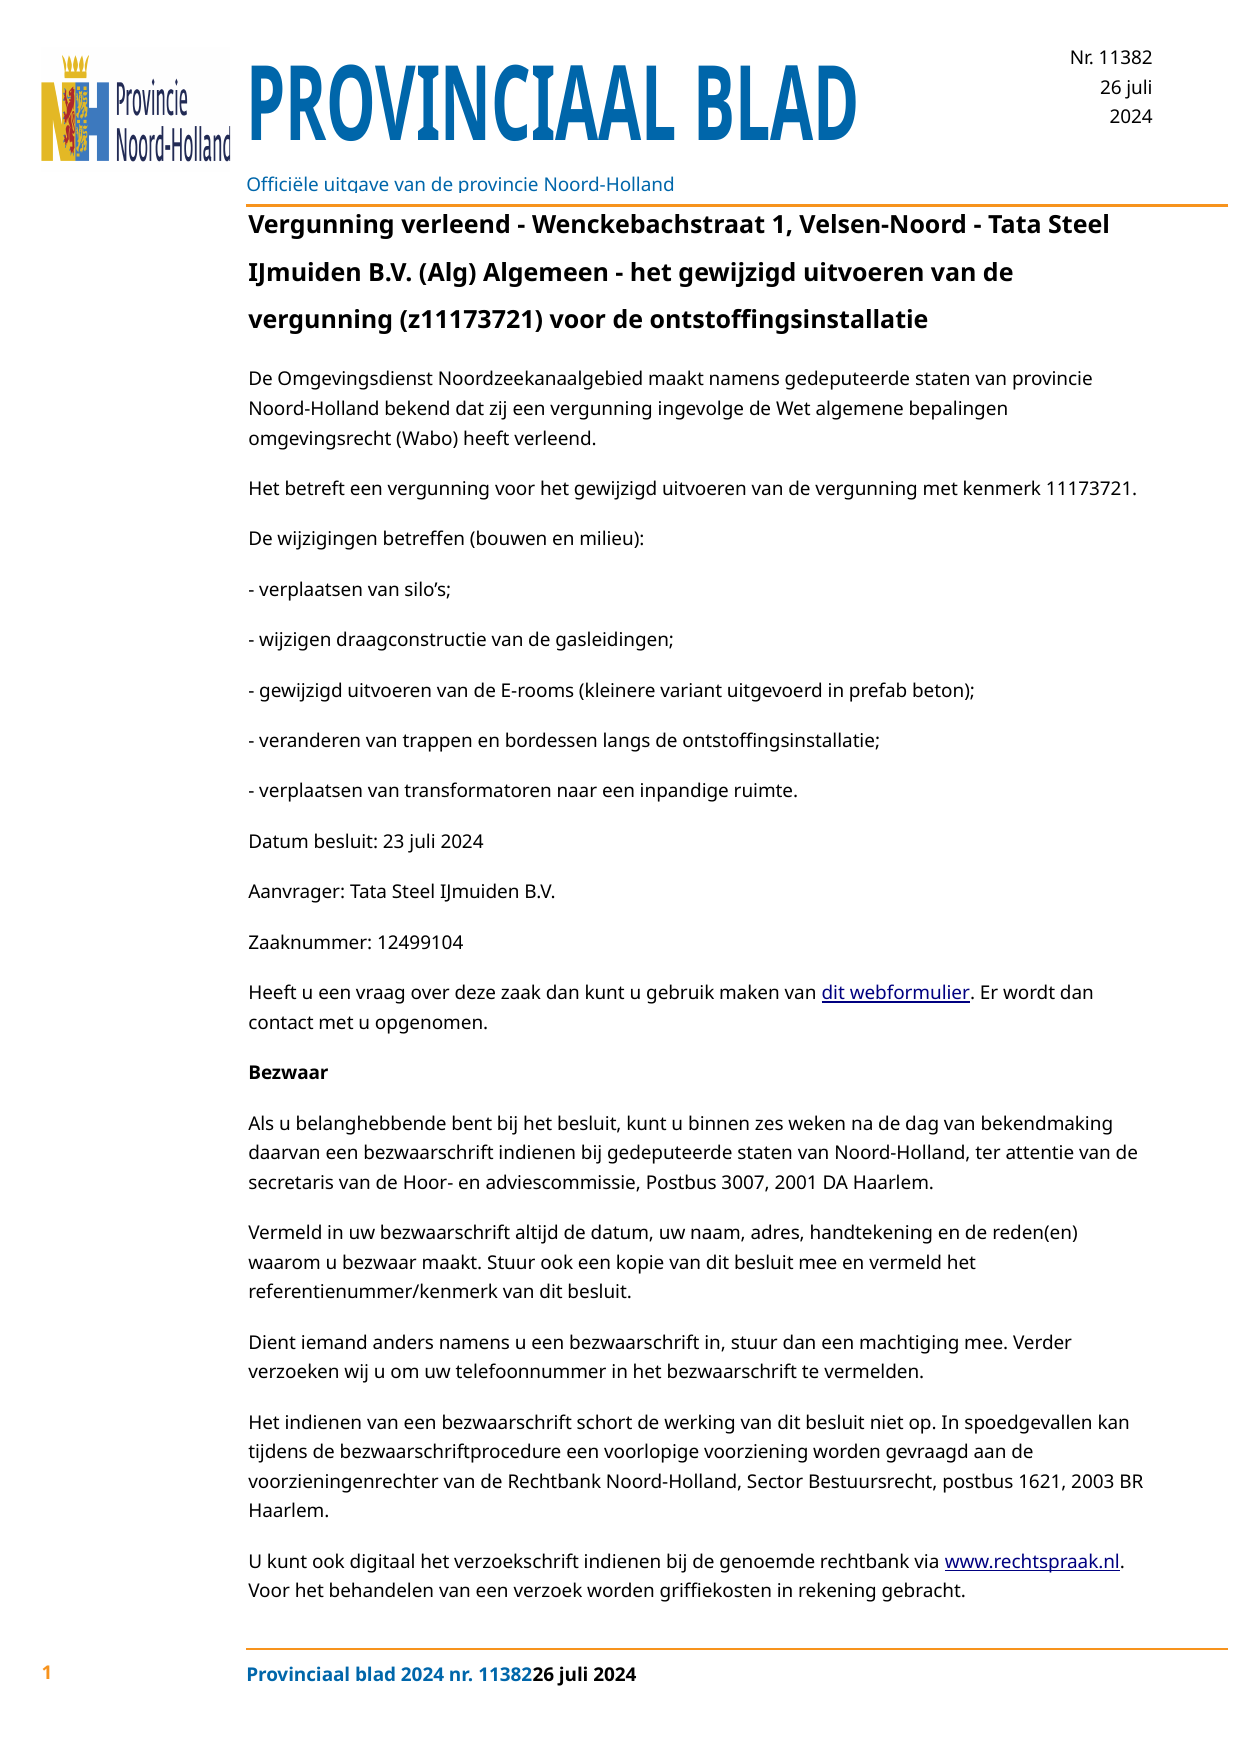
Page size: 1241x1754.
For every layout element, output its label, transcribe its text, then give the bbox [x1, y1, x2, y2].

text Heeft u een vraag over deze zaak dan kunt u gebruik maken van dit webformulier. Er wordt dan contact met u opgenomen. [248, 979, 1152, 1034]
text Het betreft een vergunning voor het gewijzigd uitvoeren van de vergunning met kenmerk 11173721. [248, 475, 1152, 501]
text Vermeld in uw bezwaarschrift altijd de datum, uw naam, adres, handtekening en de reden(en) waarom u bezwaar maakt. Stuur ook een kopie van dit besluit mee en vermeld het referentienummer/kenmerk van dit besluit. [248, 1219, 1152, 1304]
text Bezwaar [248, 1059, 1152, 1085]
text - verplaatsen van silo’s; [248, 576, 1152, 602]
text - verplaatsen van transformatoren naar een inpandige ruimte. [248, 778, 1152, 803]
text - gewijzigd uitvoeren van de E-rooms (kleinere variant uitgevoerd in prefab beton); [248, 677, 1152, 702]
text De wijzigingen betreffen (bouwen en milieu): [248, 526, 1152, 551]
text Het indienen van een bezwaarschrift schort de werking van dit besluit niet op. In spoedgevallen kan tijdens de bezwaarschriftprocedure een voorlopige voorziening worden gevraagd aan de voorzieningenrechter van de Rechtbank Noord-Holland, Sector Bestuursrecht, postbus 1621, 2003 BR Haarlem. [248, 1409, 1152, 1523]
text De Omgevingsdienst Noordzeekanaalgebied maakt namens gedeputeerde staten van provincie Noord-Holland bekend dat zij een vergunning ingevolge de Wet algemene bepalingen omgevingsrecht (Wabo) heeft verleend. [248, 366, 1152, 450]
text Zaaknummer: 12499104 [248, 929, 1152, 954]
text Als u belanghebbende bent bij het besluit, kunt u binnen zes weken na de dag van bekendmaking daarvan een bezwaarschrift indienen bij gedeputeerde staten van Noord-Holland, ter attentie van de secretaris van de Hoor- en adviescommissie, Postbus 3007, 2001 DA Haarlem. [248, 1110, 1152, 1194]
picture [41, 47, 231, 172]
text - veranderen van trappen en bordessen langs de ontstoffingsinstallatie; [248, 727, 1152, 753]
text - wijzigen draagconstructie van de gasleidingen; [248, 626, 1152, 652]
text U kunt ook digitaal het verzoekschrift indienen bij de genoemde rechtbank via www.rechtspraak.nl. Voor het behandelen van een verzoek worden griffiekosten in rekening gebracht. [248, 1548, 1152, 1603]
text Vergunning verleend - Wenckebachstraat 1, Velsen-Noord - Tata Steel IJmuiden B.V. (Alg) Algemeen - het gewijzigd uitvoeren van de vergunning (z11173721) voor de ontstoffingsinstallatie [248, 207, 1152, 336]
text Aanvrager: Tata Steel IJmuiden B.V. [248, 878, 1152, 904]
text Dient iemand anders namens u een bezwaarschrift in, stuur dan een machtiging mee. Verder verzoeken wij u om uw telefoonnummer in het bezwaarschrift te vermelden. [248, 1329, 1152, 1384]
text Datum besluit: 23 juli 2024 [248, 828, 1152, 854]
